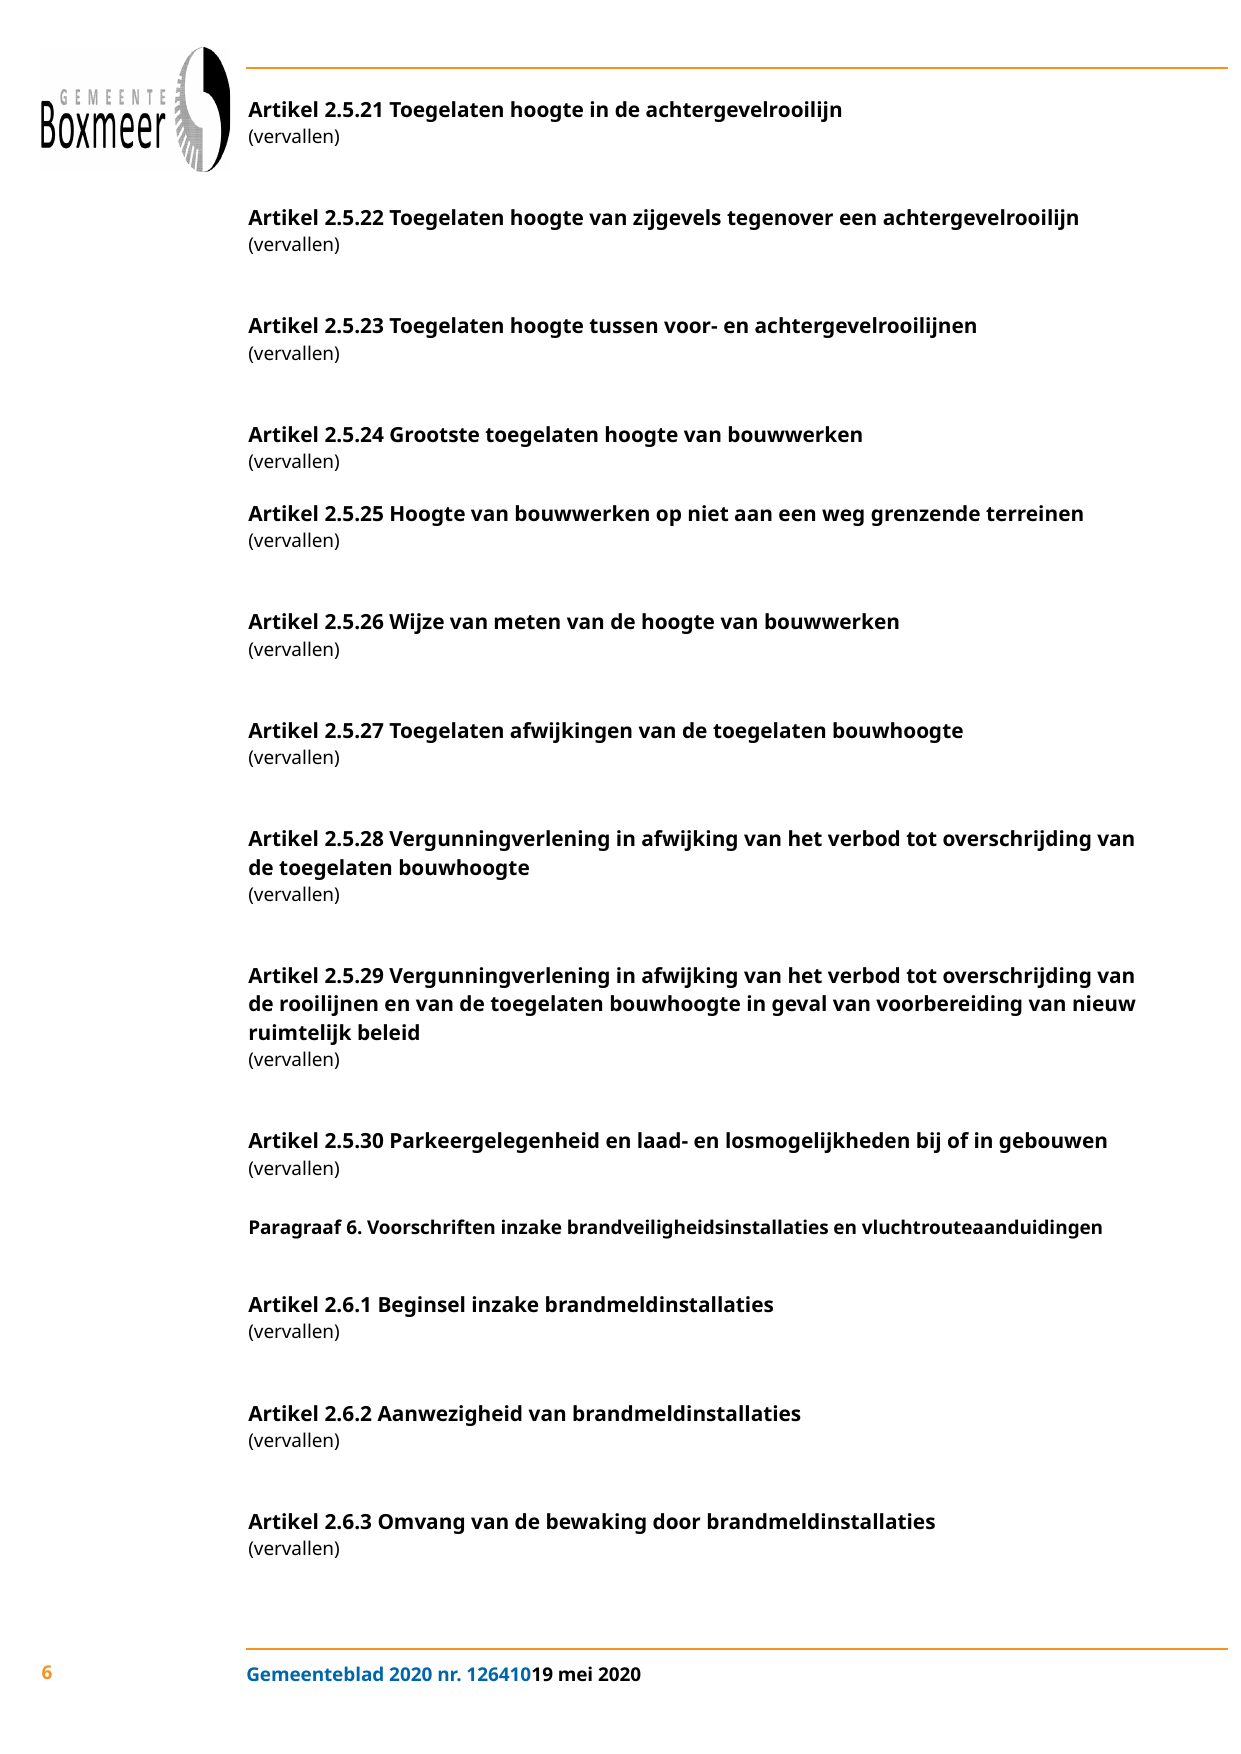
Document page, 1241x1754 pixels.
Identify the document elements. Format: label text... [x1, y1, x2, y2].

text (vervallen) [248, 340, 1152, 366]
text Artikel 2.5.28 Vergunningverlening in afwijking van het verbod tot overschrijding van de toegelaten bouwhoogte [248, 824, 1152, 881]
text (vervallen) [248, 1155, 1152, 1181]
text (vervallen) [248, 1427, 1152, 1453]
text (vervallen) [248, 1046, 1152, 1072]
text (vervallen) [248, 123, 1152, 149]
text (vervallen) [248, 744, 1152, 770]
text (vervallen) [248, 1319, 1152, 1344]
text Artikel 2.5.29 Vergunningverlening in afwijking van het verbod tot overschrijding van de rooilijnen en van de toegelaten bouwhoogte in geval van voorbereiding van nieuw ruimtelijk beleid [248, 961, 1152, 1046]
text Artikel 2.5.27 Toegelaten afwijkingen van de toegelaten bouwhoogte [248, 716, 1152, 744]
text (vervallen) [248, 881, 1152, 907]
text (vervallen) [248, 448, 1152, 474]
text Artikel 2.6.1 Beginsel inzake brandmeldinstallaties [248, 1290, 1152, 1319]
text Artikel 2.5.23 Toegelaten hoogte tussen voor- en achtergevelrooilijnen [248, 312, 1152, 340]
text Artikel 2.5.25 Hoogte van bouwwerken op niet aan een weg grenzende terreinen [248, 499, 1152, 527]
text Artikel 2.5.24 Grootste toegelaten hoogte van bouwwerken [248, 420, 1152, 448]
text Artikel 2.6.2 Aanwezigheid van brandmeldinstallaties [248, 1399, 1152, 1427]
text Artikel 2.5.21 Toegelaten hoogte in de achtergevelrooilijn [248, 95, 1152, 123]
text (vervallen) [248, 1536, 1152, 1561]
text Artikel 2.5.22 Toegelaten hoogte van zijgevels tegenover een achtergevelrooilijn [248, 203, 1152, 232]
picture [41, 47, 231, 172]
text (vervallen) [248, 527, 1152, 553]
text Artikel 2.6.3 Omvang van de bewaking door brandmeldinstallaties [248, 1507, 1152, 1536]
text (vervallen) [248, 636, 1152, 662]
text Artikel 2.5.30 Parkeergelegenheid en laad- en losmogelijkheden bij of in gebouwen [248, 1126, 1152, 1155]
text (vervallen) [248, 232, 1152, 257]
text Artikel 2.5.26 Wijze van meten van de hoogte van bouwwerken [248, 607, 1152, 636]
text Paragraaf 6. Voorschriften inzake brandveiligheidsinstallaties en vluchtrouteaanduidingen [248, 1214, 1152, 1240]
